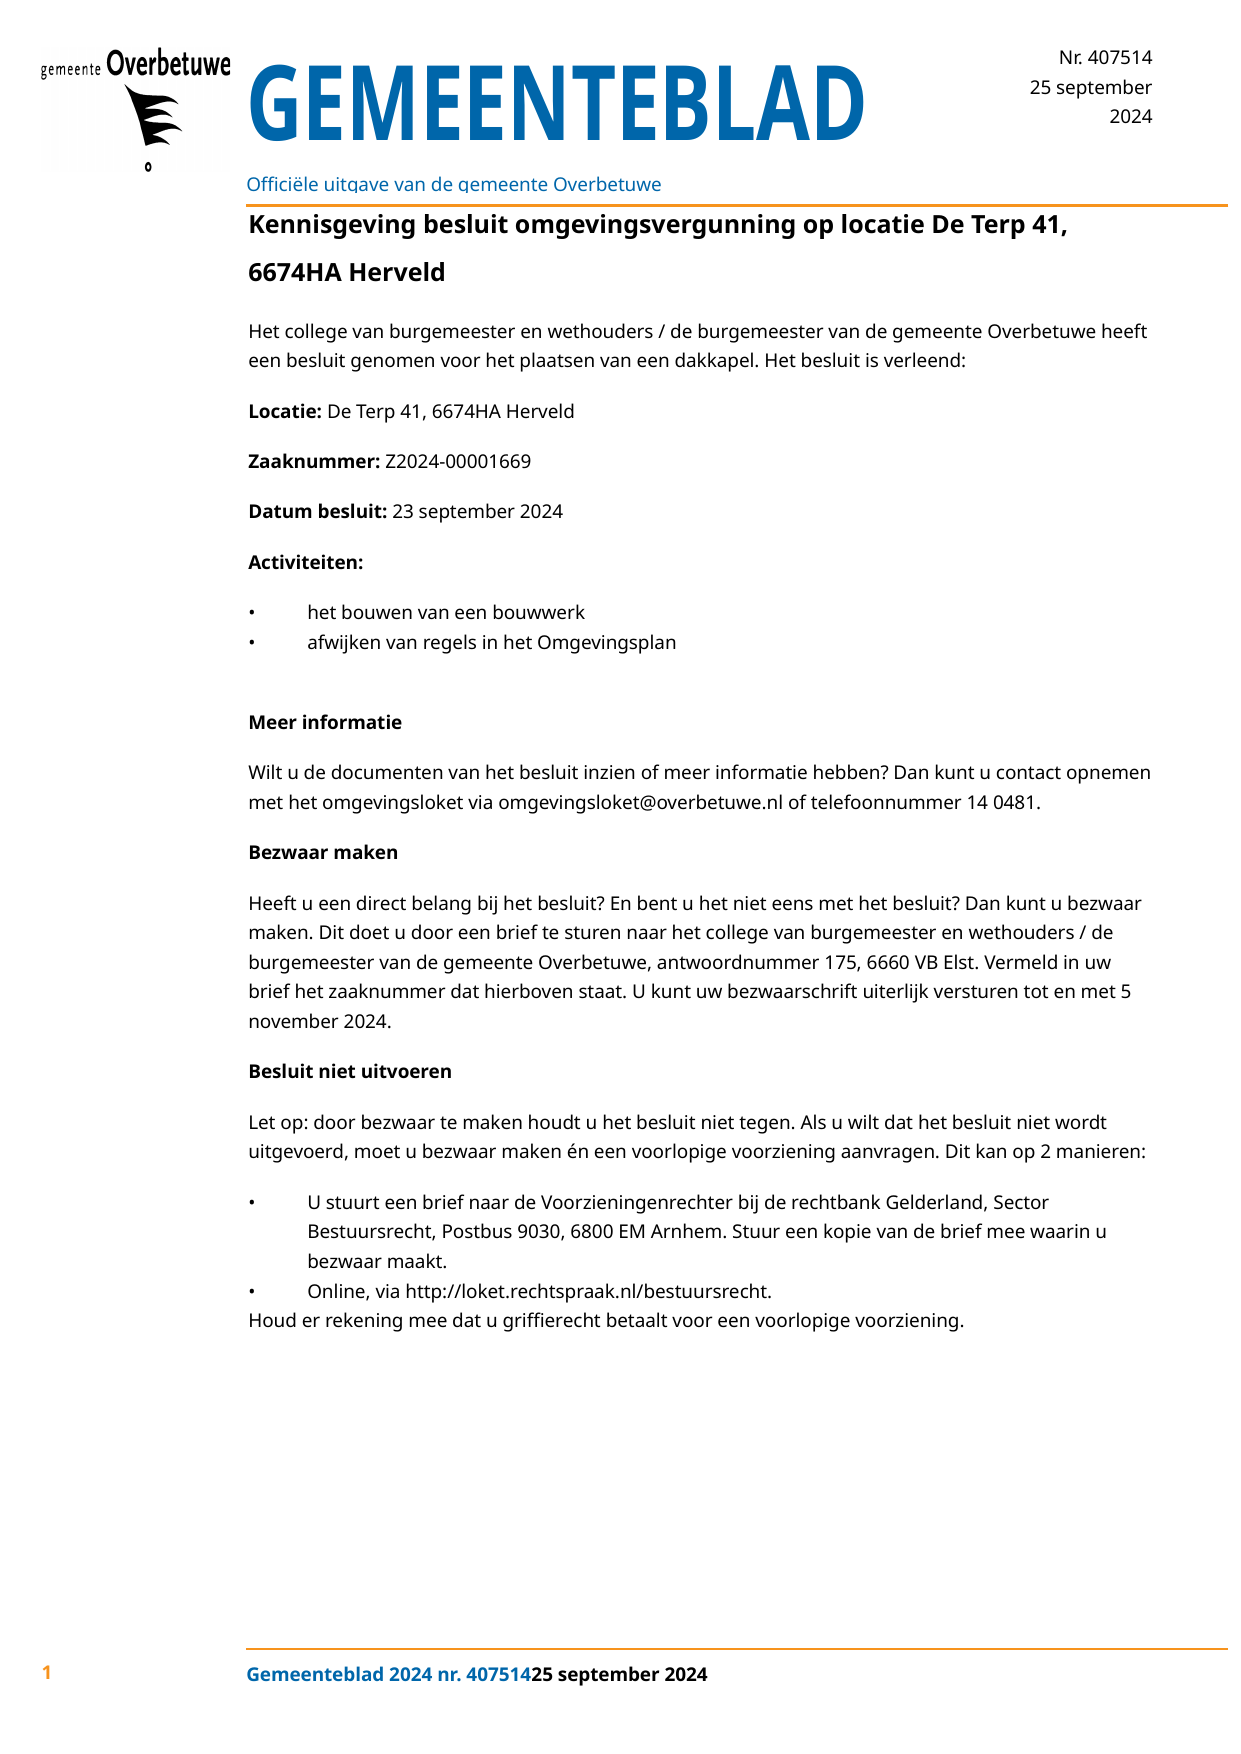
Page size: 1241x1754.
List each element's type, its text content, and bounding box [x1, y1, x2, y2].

list U stuurt een brief naar de Voorzieningenrechter bij de rechtbank Gelderland, Sector Bestuursrecht, Postbus 9030, 6800 EM Arnhem. Stuur een kopie van de brief mee waarin u bezwaar maakt. [248, 1189, 1152, 1274]
text Activiteiten: [248, 549, 1152, 575]
text Bezwaar maken [248, 839, 1152, 865]
list Online, via http://loket.rechtspraak.nl/bestuursrecht. [248, 1278, 1152, 1304]
text Meer informatie [248, 709, 1152, 735]
text Datum besluit: 23 september 2024 [248, 499, 1152, 524]
text Kennisgeving besluit omgevingsvergunning op locatie De Terp 41, 6674HA Herveld [248, 207, 1152, 288]
text Zaaknummer: Z2024-00001669 [248, 448, 1152, 474]
text Let op: door bezwaar te maken houdt u het besluit niet tegen. Als u wilt dat het besluit niet wordt uitgevoerd, moet u bezwaar maken én een voorlopige voorziening aanvragen. Dit kan op 2 manieren: [248, 1109, 1152, 1164]
text Houd er rekening mee dat u griffierecht betaalt voor een voorlopige voorziening. [248, 1307, 1152, 1333]
text Locatie: De Terp 41, 6674HA Herveld [248, 398, 1152, 424]
text Het college van burgemeester en wethouders / de burgemeester van de gemeente Overbetuwe heeft een besluit genomen voor het plaatsen van een dakkapel. Het besluit is verleend: [248, 318, 1152, 373]
text Besluit niet uitvoeren [248, 1059, 1152, 1084]
list afwijken van regels in het Omgevingsplan [248, 629, 1152, 655]
picture [41, 47, 231, 172]
list het bouwen van een bouwwerk [248, 599, 1152, 625]
text Heeft u een direct belang bij het besluit? En bent u het niet eens met het besluit? Dan kunt u bezwaar maken. Dit doet u door een brief te sturen naar het college van burgemeester en wethouders / de burgemeester van de gemeente Overbetuwe, antwoordnummer 175, 6660 VB Elst. Vermeld in uw brief het zaaknummer dat hierboven staat. U kunt uw bezwaarschrift uiterlijk versturen tot en met 5 november 2024. [248, 890, 1152, 1034]
text Wilt u de documenten van het besluit inzien of meer informatie hebben? Dan kunt u contact opnemen met het omgevingsloket via omgevingsloket@overbetuwe.nl of telefoonnummer 14 0481. [248, 759, 1152, 815]
